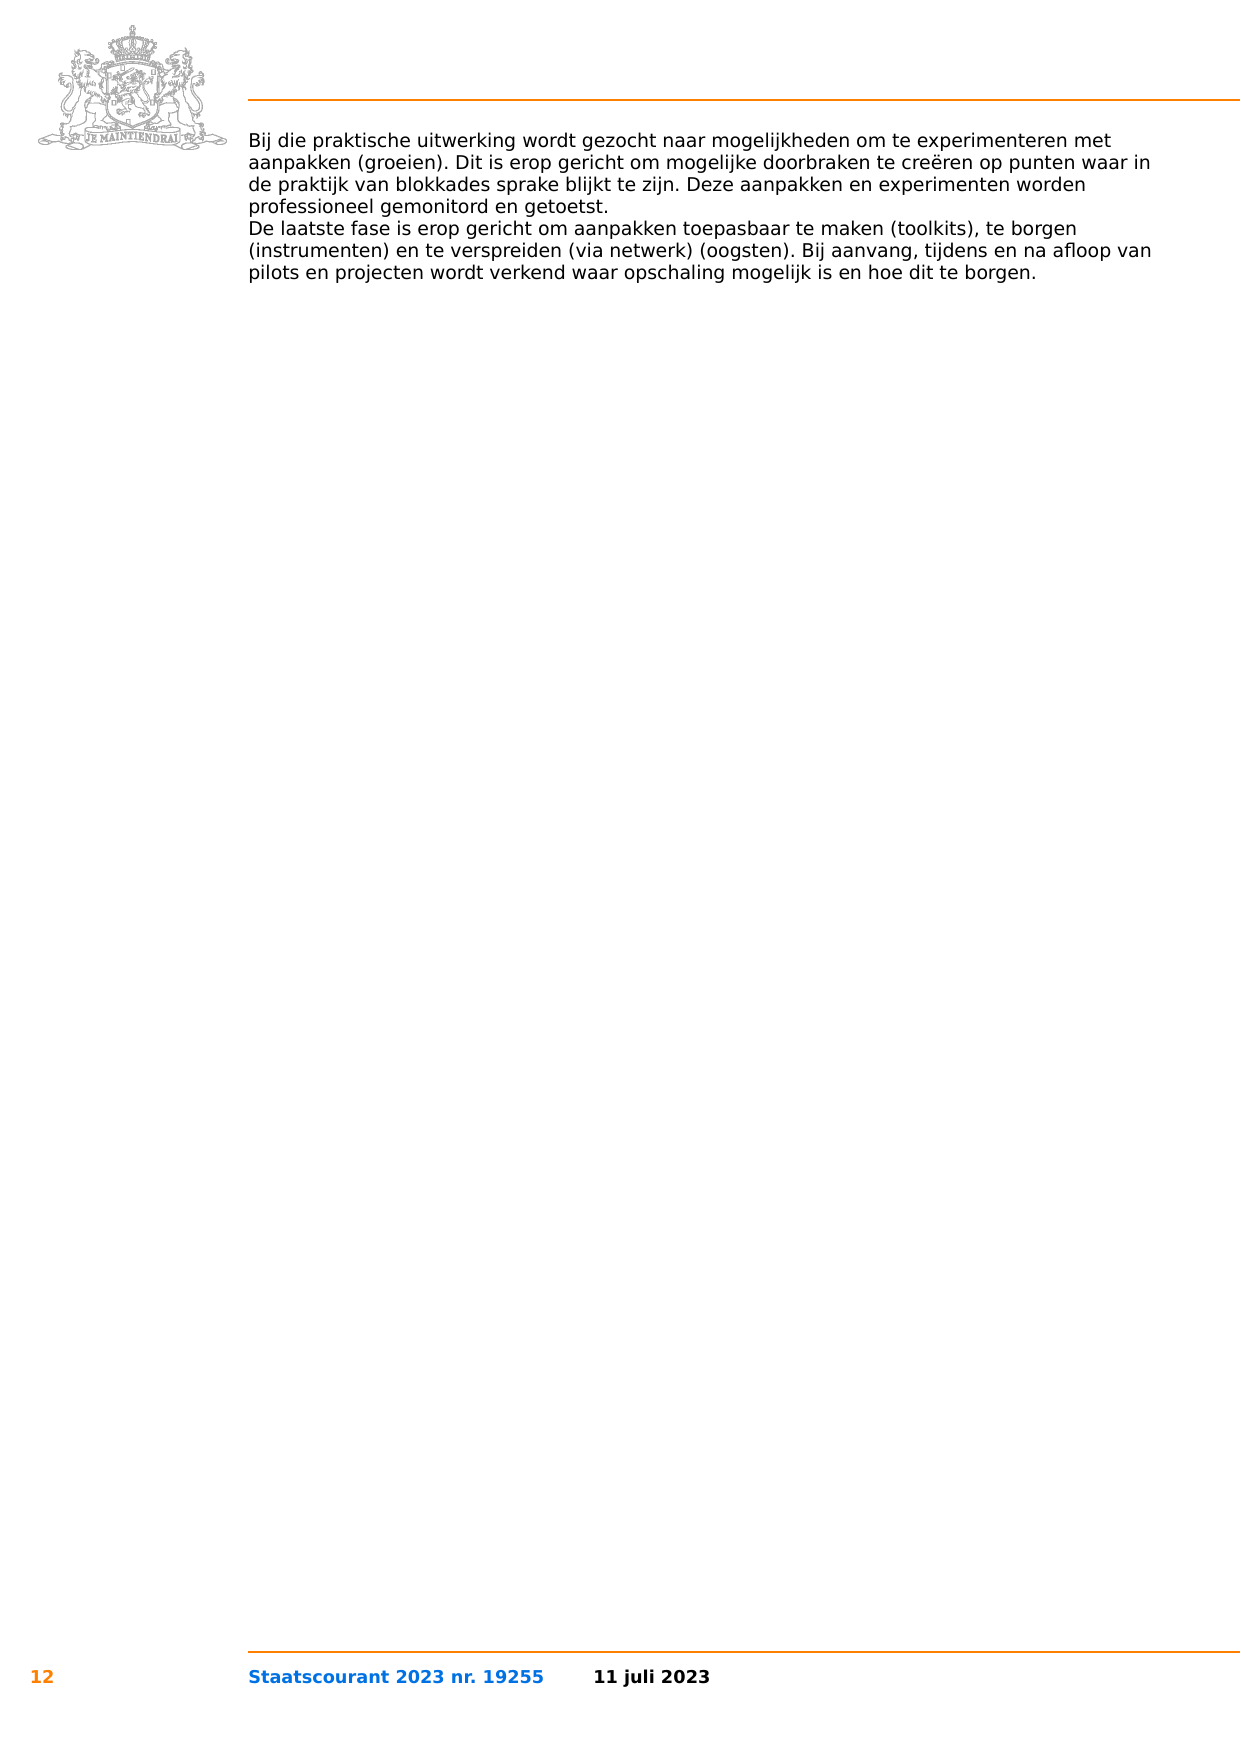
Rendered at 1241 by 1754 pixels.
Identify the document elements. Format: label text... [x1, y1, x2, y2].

text De laatste fase is erop gericht om aanpakken toepasbaar te maken (toolkits), te borgen (instrumenten) en te verspreiden (via netwerk) (oogsten). Bij aanvang, tijdens en na afloop van pilots en projecten wordt verkend waar opschaling mogelijk is en hoe dit te borgen. [248, 218, 1163, 284]
text Bij die praktische uitwerking wordt gezocht naar mogelijkheden om te experimenteren met aanpakken (groeien). Dit is erop gericht om mogelijke doorbraken te creëren op punten waar in de praktijk van blokkades sprake blijkt te zijn. Deze aanpakken en experimenten worden professioneel gemonitord en getoetst. [248, 130, 1163, 218]
picture [38, 25, 227, 150]
